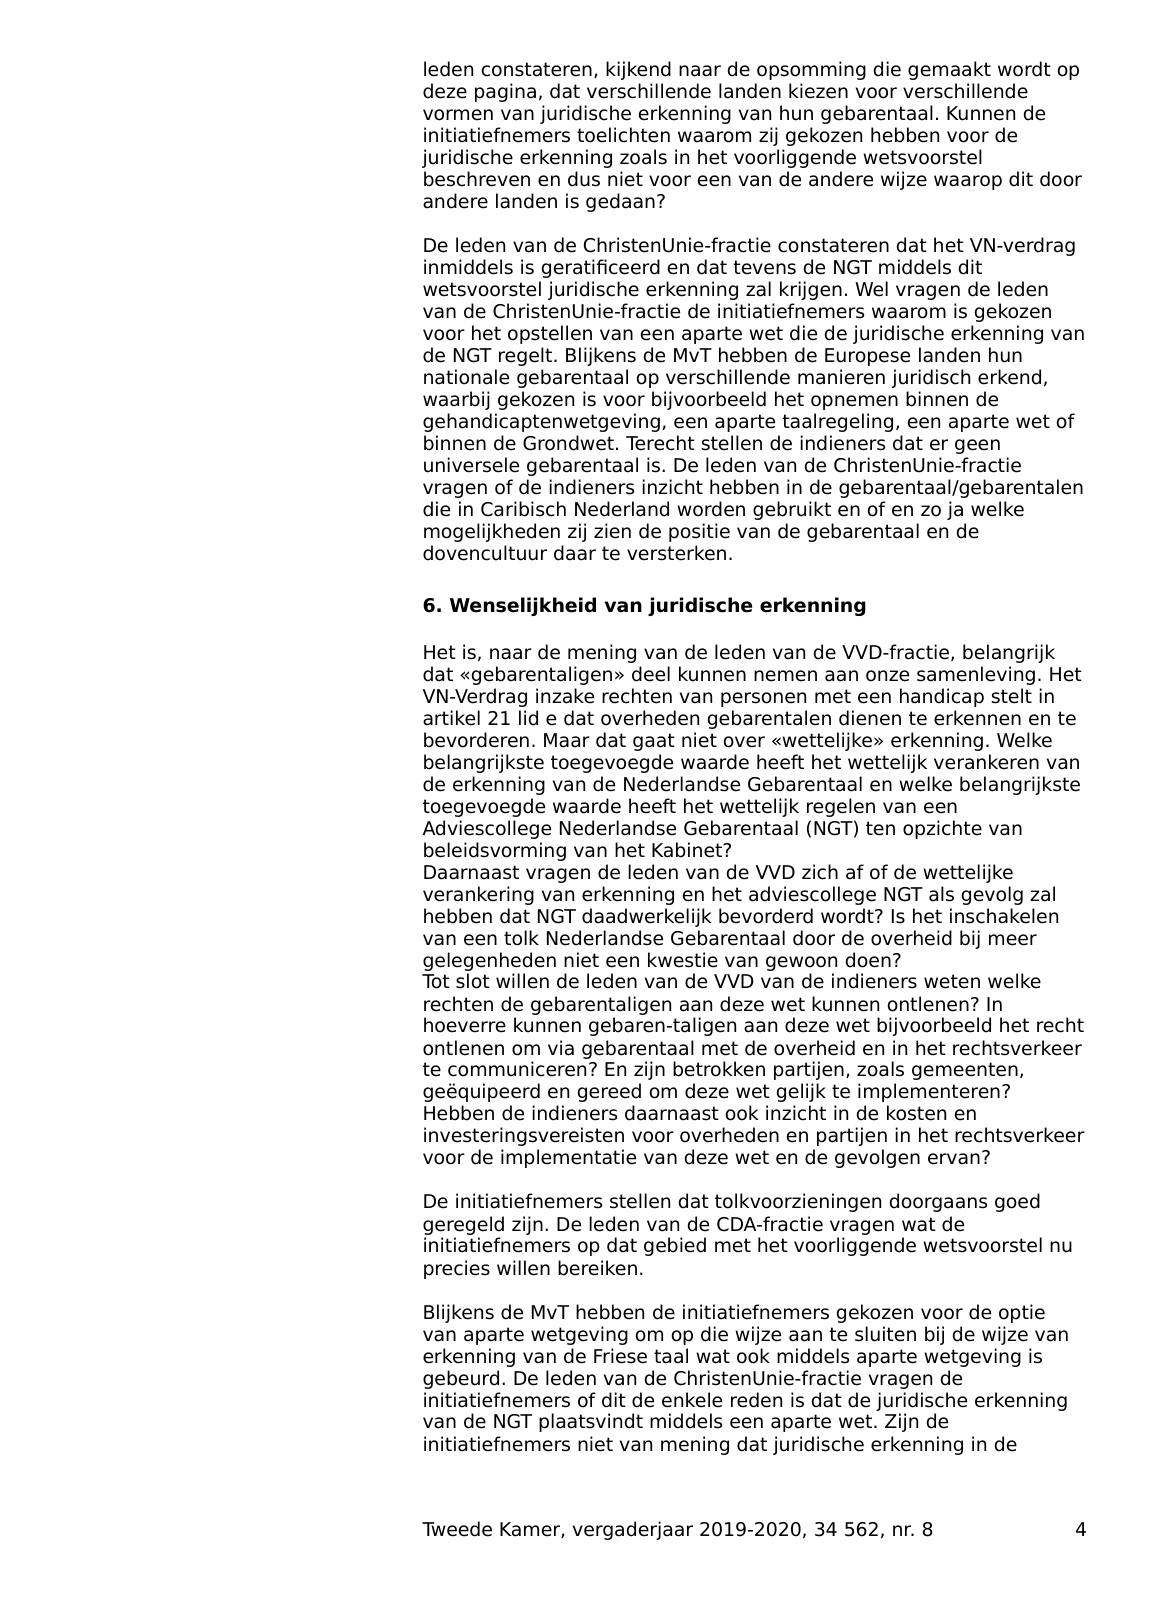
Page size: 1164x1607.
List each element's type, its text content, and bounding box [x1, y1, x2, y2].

text Daarnaast vragen de leden van de VVD zich af of de wettelijke verankering van erkenning en het adviescollege NGT als gevolg zal hebben dat NGT daadwerkelijk bevorderd wordt? Is het inschakelen van een tolk Nederlandse Gebarentaal door de overheid bij meer gelegenheden niet een kwestie van gewoon doen? [422, 862, 1087, 971]
text Het is, naar de mening van de leden van de VVD-fractie, belangrijk dat «gebarentaligen» deel kunnen nemen aan onze samenleving. Het VN-Verdrag inzake rechten van personen met een handicap stelt in artikel 21 lid e dat overheden gebarentalen dienen te erkennen en te bevorderen. Maar dat gaat niet over «wettelijke» erkenning. Welke belangrijkste toegevoegde waarde heeft het wettelijk verankeren van de erkenning van de Nederlandse Gebarentaal en welke belangrijkste toegevoegde waarde heeft het wettelijk regelen van een Adviescollege Nederlandse Gebarentaal (NGT) ten opzichte van beleidsvorming van het Kabinet? [422, 642, 1087, 862]
text De leden van de ChristenUnie-fractie constateren dat het VN-verdrag inmiddels is geratificeerd en dat tevens de NGT middels dit wetsvoorstel juridische erkenning zal krijgen. Wel vragen de leden van de ChristenUnie-fractie de initiatiefnemers waarom is gekozen voor het opstellen van een aparte wet die de juridische erkenning van de NGT regelt. Blijkens de MvT hebben de Europese landen hun nationale gebarentaal op verschillende manieren juridisch erkend, waarbij gekozen is voor bijvoorbeeld het opnemen binnen de gehandicaptenwetgeving, een aparte taalregeling, een aparte wet of binnen de Grondwet. Terecht stellen de indieners dat er geen universele gebarentaal is. De leden van de ChristenUnie-fractie vragen of de indieners inzicht hebben in de gebarentaal/gebarentalen die in Caribisch Nederland worden gebruikt en of en zo ja welke mogelijkheden zij zien de positie van de gebarentaal en de dovencultuur daar te versterken. [422, 235, 1087, 565]
subtitle 6. Wenselijkheid van juridische erkenning [422, 595, 1087, 617]
text Tot slot willen de leden van de VVD van de indieners weten welke rechten de gebarentaligen aan deze wet kunnen ontlenen? In hoeverre kunnen gebaren-taligen aan deze wet bijvoorbeeld het recht ontlenen om via gebarentaal met de overheid en in het rechtsverkeer te communiceren? En zijn betrokken partijen, zoals gemeenten, geëquipeerd en gereed om deze wet gelijk te implementeren? Hebben de indieners daarnaast ook inzicht in de kosten en investeringsvereisten voor overheden en partijen in het rechtsverkeer voor de implementatie van deze wet en de gevolgen ervan? [422, 971, 1087, 1169]
text De initiatiefnemers stellen dat tolkvoorzieningen doorgaans goed geregeld zijn. De leden van de CDA-fractie vragen wat de initiatiefnemers op dat gebied met het voorliggende wetsvoorstel nu precies willen bereiken. [422, 1191, 1087, 1279]
text leden constateren, kijkend naar de opsomming die gemaakt wordt op deze pagina, dat verschillende landen kiezen voor verschillende vormen van juridische erkenning van hun gebarentaal. Kunnen de initiatiefnemers toelichten waarom zij gekozen hebben voor de juridische erkenning zoals in het voorliggende wetsvoorstel beschreven en dus niet voor een van de andere wijze waarop dit door andere landen is gedaan? [422, 59, 1087, 213]
text Blijkens de MvT hebben de initiatiefnemers gekozen voor de optie van aparte wetgeving om op die wijze aan te sluiten bij de wijze van erkenning van de Friese taal wat ook middels aparte wetgeving is gebeurd. De leden van de ChristenUnie-fractie vragen de initiatiefnemers of dit de enkele reden is dat de juridische erkenning van de NGT plaatsvindt middels een aparte wet. Zijn de initiatiefnemers niet van mening dat juridische erkenning in de [422, 1302, 1087, 1455]
